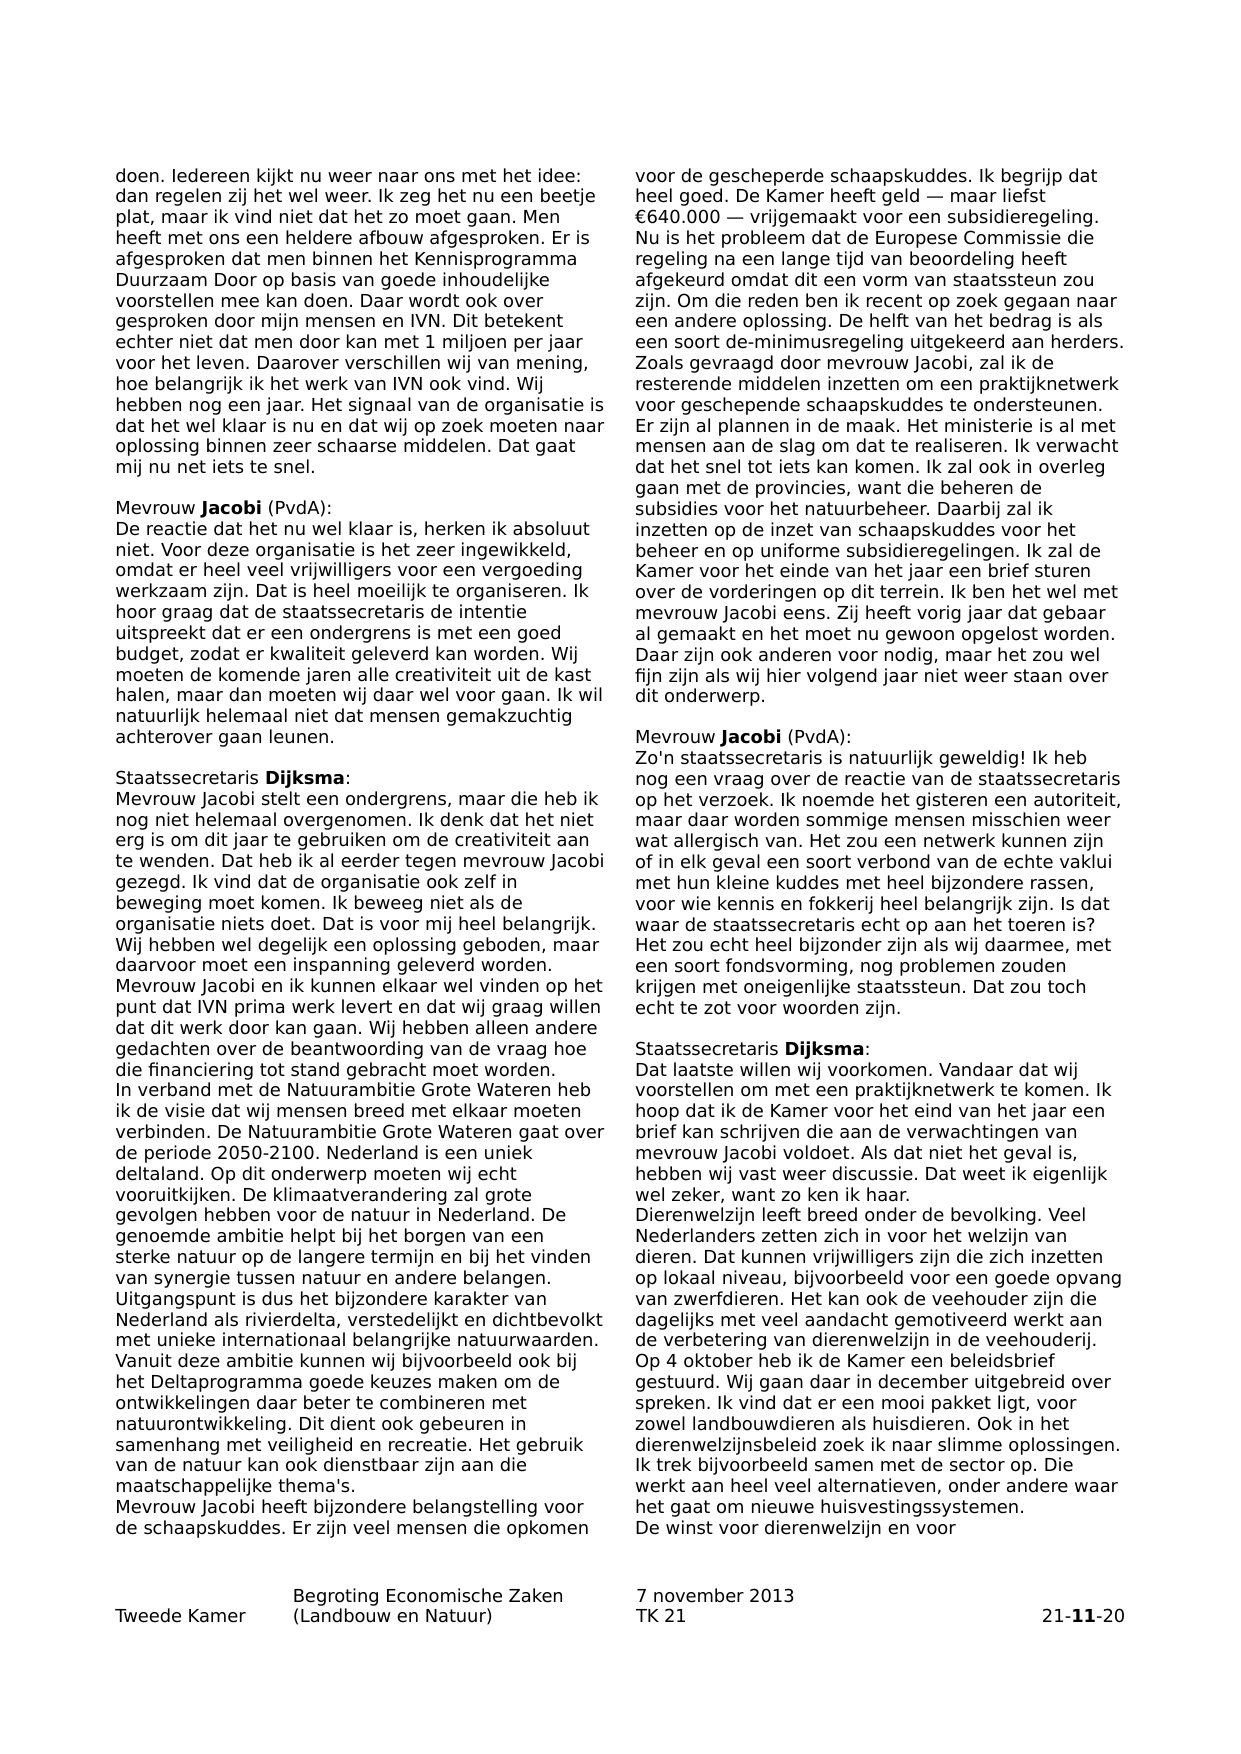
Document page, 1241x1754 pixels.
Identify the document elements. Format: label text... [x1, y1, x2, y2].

text Mevrouw Jacobi (PvdA): [635, 727, 1125, 748]
text De winst voor dierenwelzijn en voor [635, 1518, 1125, 1538]
text voor de gescheperde schaapskuddes. Ik begrijp dat heel goed. De Kamer heeft geld — maar liefst €640.000 — vrijgemaakt voor een subsidieregeling. Nu is het probleem dat de Europese Commissie die regeling na een lange tijd van beoordeling heeft afgekeurd omdat dit een vorm van staatssteun zou zijn. Om die reden ben ik recent op zoek gegaan naar een andere oplossing. De helft van het bedrag is als een soort de-minimusregeling uitgekeerd aan herders. Zoals gevraagd door mevrouw Jacobi, zal ik de resterende middelen inzetten om een praktijknetwerk voor geschepende schaapskuddes te ondersteunen. Er zijn al plannen in de maak. Het ministerie is al met mensen aan de slag om dat te realiseren. Ik verwacht dat het snel tot iets kan komen. Ik zal ook in overleg gaan met de provincies, want die beheren de subsidies voor het natuurbeheer. Daarbij zal ik inzetten op de inzet van schaapskuddes voor het beheer en op uniforme subsidieregelingen. Ik zal de Kamer voor het einde van het jaar een brief sturen over de vorderingen op dit terrein. Ik ben het wel met mevrouw Jacobi eens. Zij heeft vorig jaar dat gebaar al gemaakt en het moet nu gewoon opgelost worden. Daar zijn ook anderen voor nodig, maar het zou wel fijn zijn als wij hier volgend jaar niet weer staan over dit onderwerp. [635, 165, 1125, 707]
text Mevrouw Jacobi stelt een ondergrens, maar die heb ik nog niet helemaal overgenomen. Ik denk dat het niet erg is om dit jaar te gebruiken om de creativiteit aan te wenden. Dat heb ik al eerder tegen mevrouw Jacobi gezegd. Ik vind dat de organisatie ook zelf in beweging moet komen. Ik beweeg niet als de organisatie niets doet. Dat is voor mij heel belangrijk. Wij hebben wel degelijk een oplossing geboden, maar daarvoor moet een inspanning geleverd worden. Mevrouw Jacobi en ik kunnen elkaar wel vinden op het punt dat IVN prima werk levert en dat wij graag willen dat dit werk door kan gaan. Wij hebben alleen andere gedachten over de beantwoording van de vraag hoe die financiering tot stand gebracht moet worden. [115, 788, 605, 1080]
text Dierenwelzijn leeft breed onder de bevolking. Veel Nederlanders zetten zich in voor het welzijn van dieren. Dat kunnen vrijwilligers zijn die zich inzetten op lokaal niveau, bijvoorbeeld voor een goede opvang van zwerfdieren. Het kan ook de veehouder zijn die dagelijks met veel aandacht gemotiveerd werkt aan de verbetering van dierenwelzijn in de veehouderij. Op 4 oktober heb ik de Kamer een beleidsbrief gestuurd. Wij gaan daar in december uitgebreid over spreken. Ik vind dat er een mooi pakket ligt, voor zowel landbouwdieren als huisdieren. Ook in het dierenwelzijnsbeleid zoek ik naar slimme oplossingen. Ik trek bijvoorbeeld samen met de sector op. Die werkt aan heel veel alternatieven, onder andere waar het gaat om nieuwe huisvestingssystemen. [635, 1205, 1125, 1518]
text Staatssecretaris Dijksma: [115, 768, 605, 788]
text In verband met de Natuurambitie Grote Wateren heb ik de visie dat wij mensen breed met elkaar moeten verbinden. De Natuurambitie Grote Wateren gaat over de periode 2050-2100. Nederland is een uniek deltaland. Op dit onderwerp moeten wij echt vooruitkijken. De klimaatverandering zal grote gevolgen hebben voor de natuur in Nederland. De genoemde ambitie helpt bij het borgen van een sterke natuur op de langere termijn en bij het vinden van synergie tussen natuur en andere belangen. Uitgangspunt is dus het bijzondere karakter van Nederland als rivierdelta, verstedelijkt en dichtbevolkt met unieke internationaal belangrijke natuurwaarden. Vanuit deze ambitie kunnen wij bijvoorbeeld ook bij het Deltaprogramma goede keuzes maken om de ontwikkelingen daar beter te combineren met natuurontwikkeling. Dit dient ook gebeuren in samenhang met veiligheid en recreatie. Het gebruik van de natuur kan ook dienstbaar zijn aan die maatschappelijke thema's. [115, 1080, 605, 1497]
text Zo'n staatssecretaris is natuurlijk geweldig! Ik heb nog een vraag over de reactie van de staatssecretaris op het verzoek. Ik noemde het gisteren een autoriteit, maar daar worden sommige mensen misschien weer wat allergisch van. Het zou een netwerk kunnen zijn of in elk geval een soort verbond van de echte vaklui met hun kleine kuddes met heel bijzondere rassen, voor wie kennis en fokkerij heel belangrijk zijn. Is dat waar de staatssecretaris echt op aan het toeren is? Het zou echt heel bijzonder zijn als wij daarmee, met een soort fondsvorming, nog problemen zouden krijgen met oneigenlijke staatssteun. Dat zou toch echt te zot voor woorden zijn. [635, 748, 1125, 1018]
text doen. Iedereen kijkt nu weer naar ons met het idee: dan regelen zij het wel weer. Ik zeg het nu een beetje plat, maar ik vind niet dat het zo moet gaan. Men heeft met ons een heldere afbouw afgesproken. Er is afgesproken dat men binnen het Kennisprogramma Duurzaam Door op basis van goede inhoudelijke voorstellen mee kan doen. Daar wordt ook over gesproken door mijn mensen en IVN. Dit betekent echter niet dat men door kan met 1 miljoen per jaar voor het leven. Daarover verschillen wij van mening, hoe belangrijk ik het werk van IVN ook vind. Wij hebben nog een jaar. Het signaal van de organisatie is dat het wel klaar is nu en dat wij op zoek moeten naar oplossing binnen zeer schaarse middelen. Dat gaat mij nu net iets te snel. [115, 165, 605, 478]
text Mevrouw Jacobi (PvdA): [115, 498, 605, 518]
text De reactie dat het nu wel klaar is, herken ik absoluut niet. Voor deze organisatie is het zeer ingewikkeld, omdat er heel veel vrijwilligers voor een vergoeding werkzaam zijn. Dat is heel moeilijk te organiseren. Ik hoor graag dat de staatssecretaris de intentie uitspreekt dat er een ondergrens is met een goed budget, zodat er kwaliteit geleverd kan worden. Wij moeten de komende jaren alle creativiteit uit de kast halen, maar dan moeten wij daar wel voor gaan. Ik wil natuurlijk helemaal niet dat mensen gemakzuchtig achterover gaan leunen. [115, 518, 605, 748]
text Mevrouw Jacobi heeft bijzondere belangstelling voor de schaapskuddes. Er zijn veel mensen die opkomen [115, 1497, 605, 1538]
text Staatssecretaris Dijksma: [635, 1038, 1125, 1059]
text Dat laatste willen wij voorkomen. Vandaar dat wij voorstellen om met een praktijknetwerk te komen. Ik hoop dat ik de Kamer voor het eind van het jaar een brief kan schrijven die aan de verwachtingen van mevrouw Jacobi voldoet. Als dat niet het geval is, hebben wij vast weer discussie. Dat weet ik eigenlijk wel zeker, want zo ken ik haar. [635, 1059, 1125, 1205]
